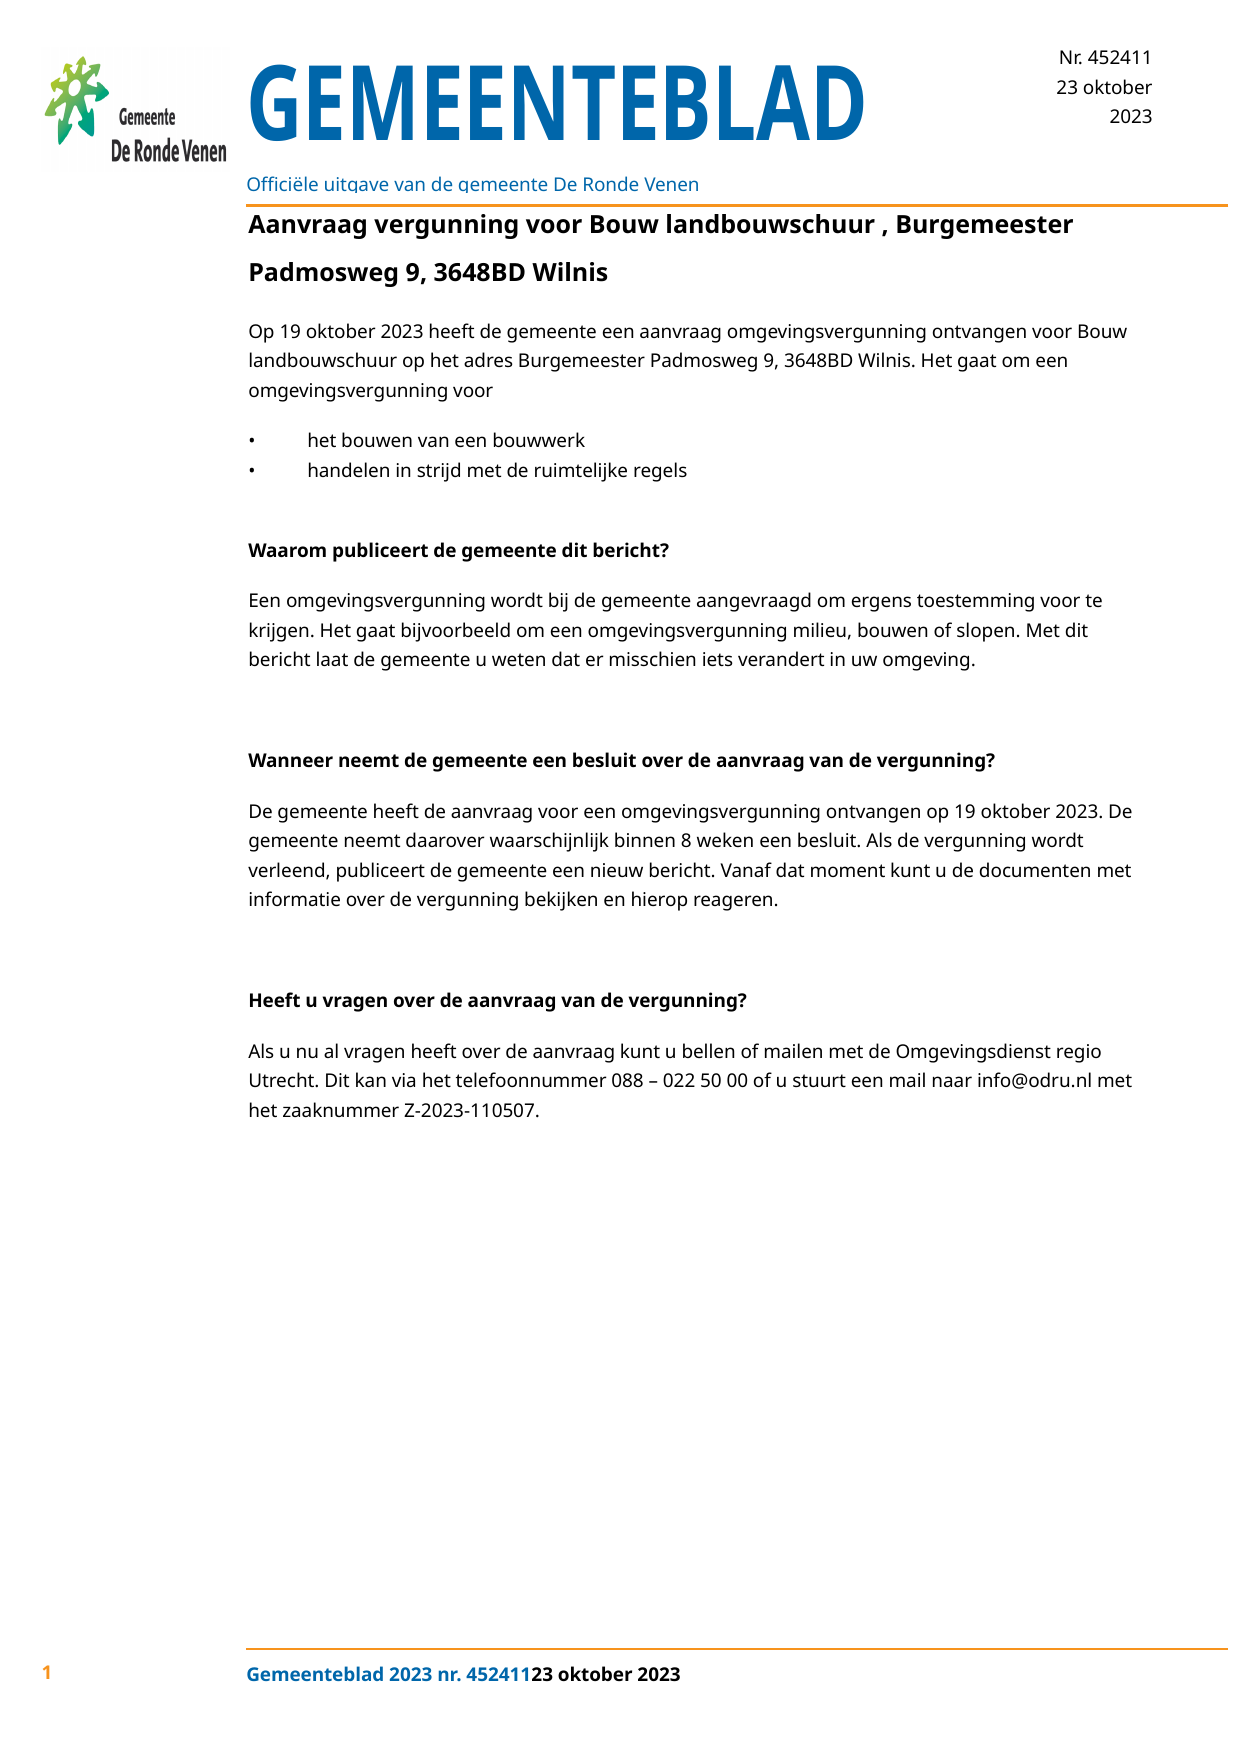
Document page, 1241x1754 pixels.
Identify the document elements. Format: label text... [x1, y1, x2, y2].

list het bouwen van een bouwwerk [248, 427, 1152, 453]
picture [41, 47, 231, 172]
text Op 19 oktober 2023 heeft de gemeente een aanvraag omgevingsvergunning ontvangen voor Bouw landbouwschuur op het adres Burgemeester Padmosweg 9, 3648BD Wilnis. Het gaat om een omgevingsvergunning voor [248, 318, 1152, 403]
text Heeft u vragen over de aanvraag van de vergunning? [248, 987, 1152, 1013]
list handelen in strijd met de ruimtelijke regels [248, 457, 1152, 483]
text Een omgevingsvergunning wordt bij de gemeente aangevraagd om ergens toestemming voor te krijgen. Het gaat bijvoorbeeld om een omgevingsvergunning milieu, bouwen of slopen. Met dit bericht laat de gemeente u weten dat er misschien iets verandert in uw omgeving. [248, 587, 1152, 672]
text Waarom publiceert de gemeente dit bericht? [248, 537, 1152, 563]
text De gemeente heeft de aanvraag voor een omgevingsvergunning ontvangen op 19 oktober 2023. De gemeente neemt daarover waarschijnlijk binnen 8 weken een besluit. Als de vergunning wordt verleend, publiceert de gemeente een nieuw bericht. Vanaf dat moment kunt u de documenten met informatie over de vergunning bekijken en hierop reageren. [248, 798, 1152, 912]
text Aanvraag vergunning voor Bouw landbouwschuur , Burgemeester Padmosweg 9, 3648BD Wilnis [248, 207, 1152, 288]
text Als u nu al vragen heeft over de aanvraag kunt u bellen of mailen met de Omgevingsdienst regio Utrecht. Dit kan via het telefoonnummer 088 – 022 50 00 of u stuurt een mail naar info@odru.nl met het zaaknummer Z-2023-110507. [248, 1038, 1152, 1123]
text Wanneer neemt de gemeente een besluit over de aanvraag van de vergunning? [248, 747, 1152, 773]
